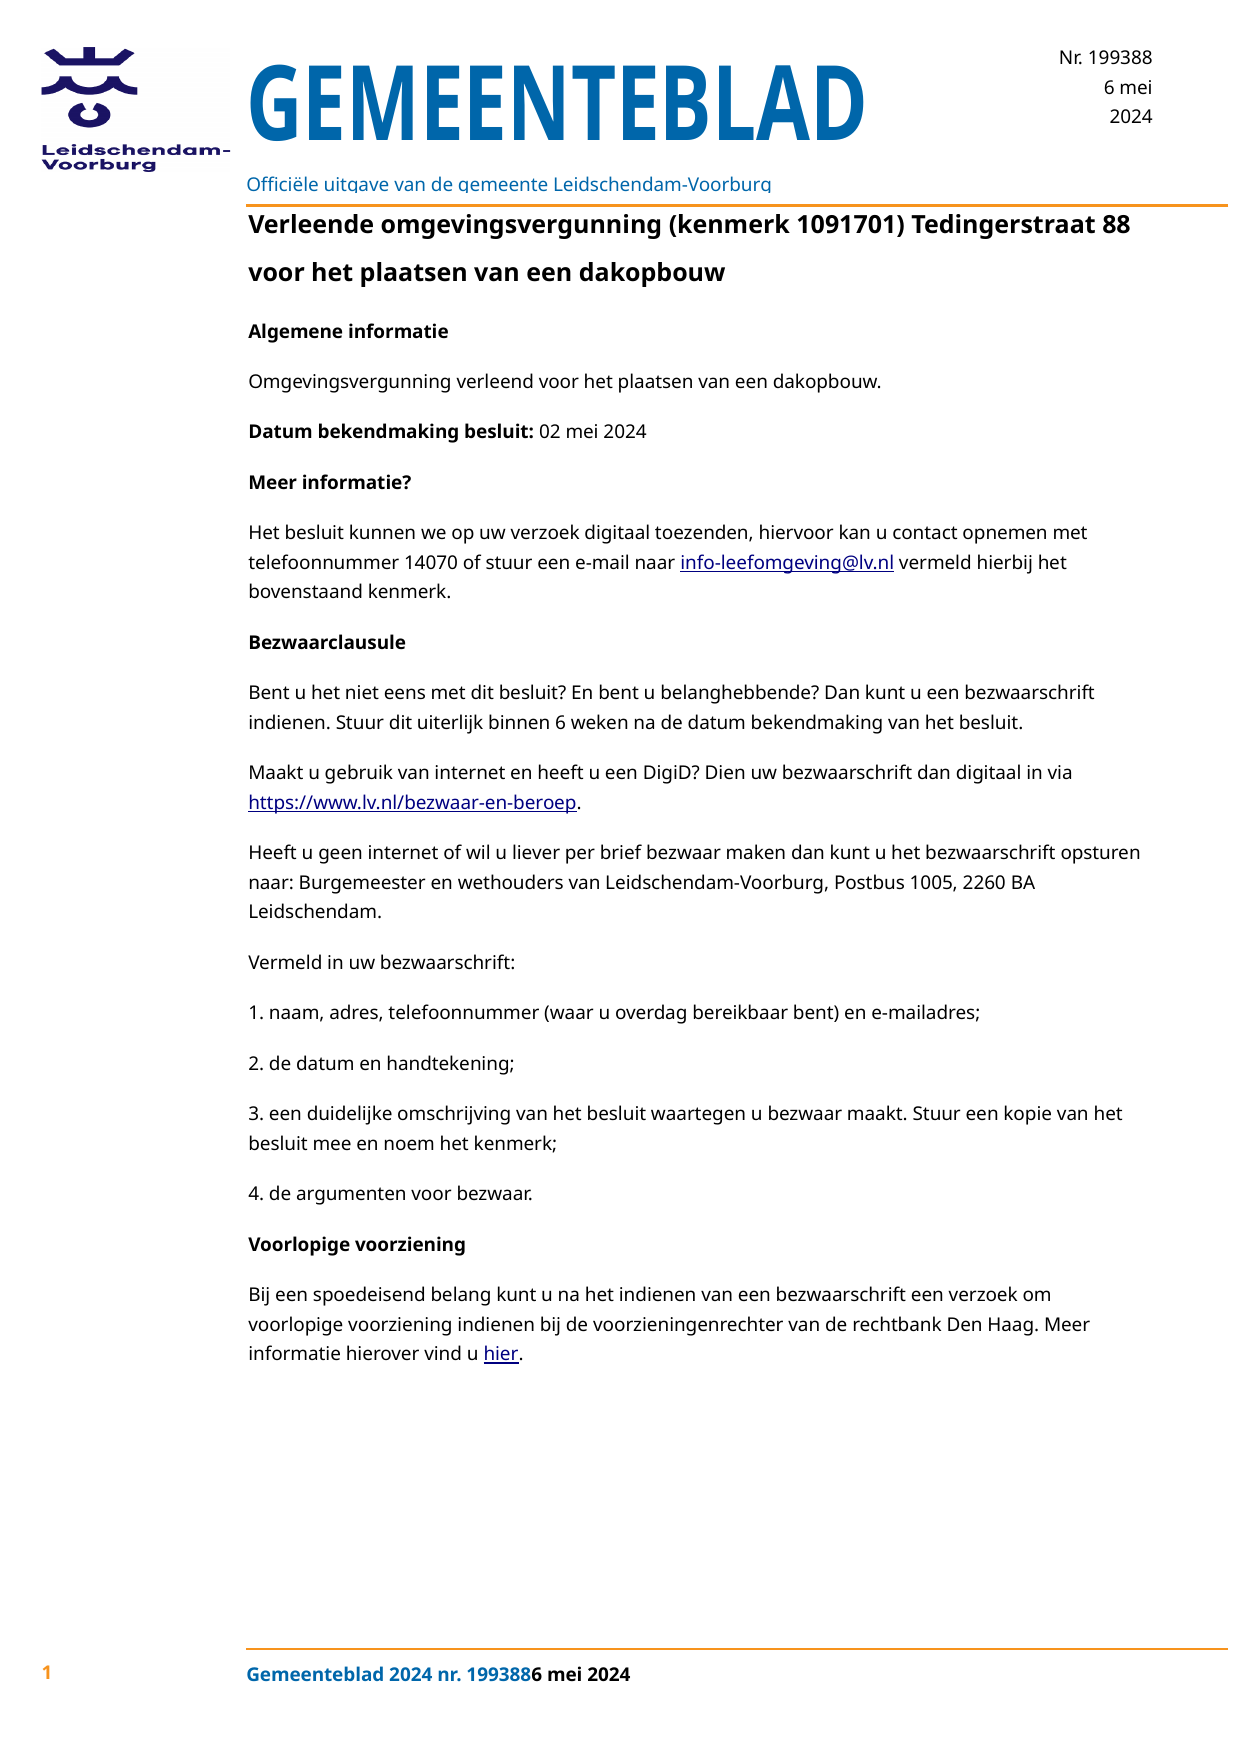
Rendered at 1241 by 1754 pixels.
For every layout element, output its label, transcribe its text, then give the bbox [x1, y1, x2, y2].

text Bij een spoedeisend belang kunt u na het indienen van een bezwaarschrift een verzoek om voorlopige voorziening indienen bij de voorzieningenrechter van de rechtbank Den Haag. Meer informatie hierover vind u hier. [248, 1281, 1152, 1366]
text Heeft u geen internet of wil u liever per brief bezwaar maken dan kunt u het bezwaarschrift opsturen naar: Burgemeester en wethouders van Leidschendam-Voorburg, Postbus 1005, 2260 BA Leidschendam. [248, 839, 1152, 924]
text Omgevingsvergunning verleend voor het plaatsen van een dakopbouw. [248, 368, 1152, 394]
text Verleende omgevingsvergunning (kenmerk 1091701) Tedingerstraat 88 voor het plaatsen van een dakopbouw [248, 207, 1152, 288]
text Bent u het niet eens met dit besluit? En bent u belanghebbende? Dan kunt u een bezwaarschrift indienen. Stuur dit uiterlijk binnen 6 weken na de datum bekendmaking van het besluit. [248, 679, 1152, 735]
text 4. de argumenten voor bezwaar. [248, 1180, 1152, 1206]
text Meer informatie? [248, 469, 1152, 495]
text Het besluit kunnen we op uw verzoek digitaal toezenden, hiervoor kan u contact opnemen met telefoonnummer 14070 of stuur een e-mail naar info-leefomgeving@lv.nl vermeld hierbij het bovenstaand kenmerk. [248, 519, 1152, 604]
text Maakt u gebruik van internet en heeft u een DigiD? Dien uw bezwaarschrift dan digitaal in via https://www.lv.nl/bezwaar-en-beroep. [248, 759, 1152, 815]
text Voorlopige voorziening [248, 1231, 1152, 1257]
text Vermeld in uw bezwaarschrift: [248, 949, 1152, 975]
text Datum bekendmaking besluit: 02 mei 2024 [248, 419, 1152, 444]
text Algemene informatie [248, 318, 1152, 344]
text Bezwaarclausule [248, 629, 1152, 655]
text 2. de datum en handtekening; [248, 1050, 1152, 1076]
picture [41, 47, 231, 172]
text 1. naam, adres, telefoonnummer (waar u overdag bereikbaar bent) en e-mailadres; [248, 999, 1152, 1025]
text 3. een duidelijke omschrijving van het besluit waartegen u bezwaar maakt. Stuur een kopie van het besluit mee en noem het kenmerk; [248, 1100, 1152, 1156]
